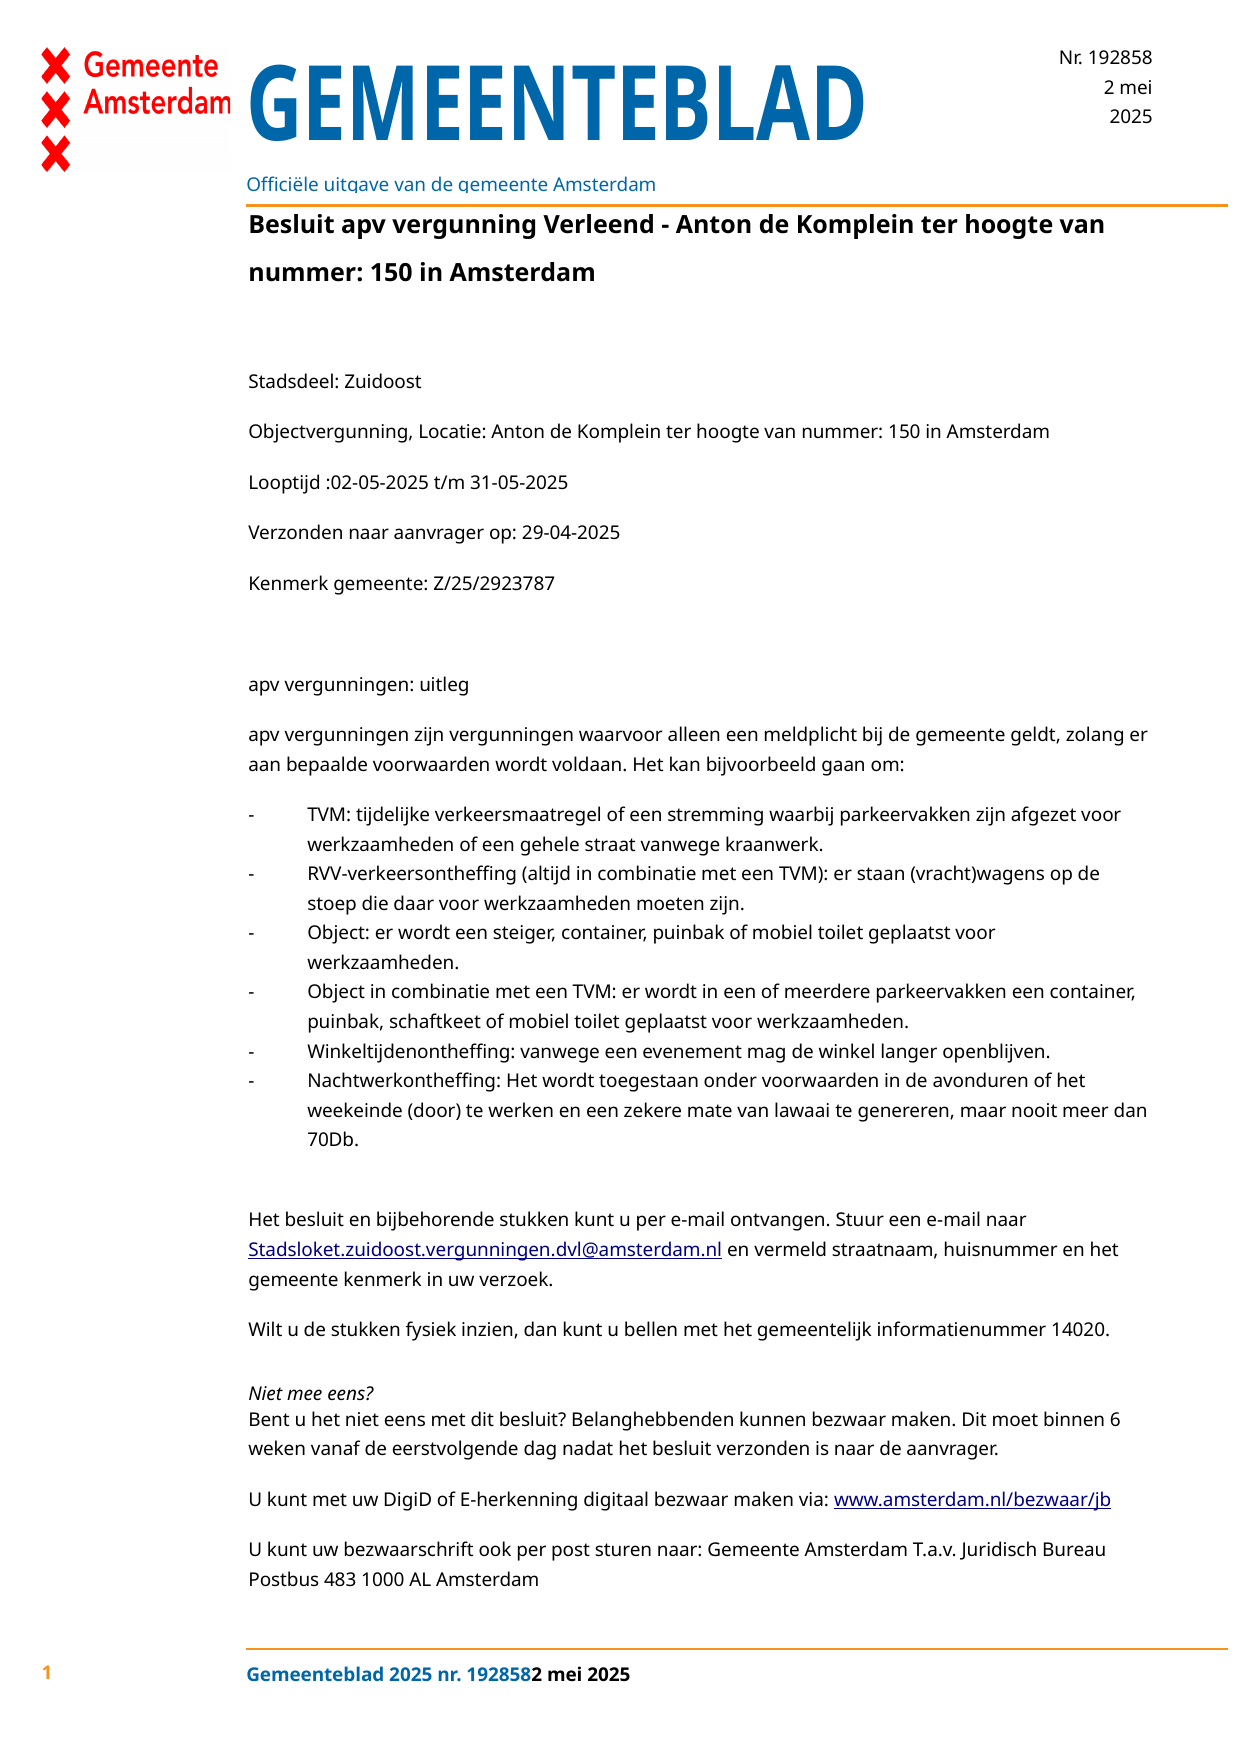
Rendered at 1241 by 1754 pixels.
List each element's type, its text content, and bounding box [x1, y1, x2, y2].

list Nachtwerkontheffing: Het wordt toegestaan onder voorwaarden in de avonduren of het weekeinde (door) te werken en een zekere mate van lawaai te genereren, maar nooit meer dan 70Db. [248, 1067, 1152, 1152]
list RVV-verkeersontheffing (altijd in combinatie met een TVM): er staan (vracht)wagens op de stoep die daar voor werkzaamheden moeten zijn. [248, 860, 1152, 916]
text U kunt uw bezwaarschrift ook per post sturen naar: Gemeente Amsterdam T.a.v. Juridisch Bureau Postbus 483 1000 AL Amsterdam [248, 1536, 1152, 1592]
text apv vergunningen: uitleg [248, 671, 1152, 697]
text Wilt u de stukken fysiek inzien, dan kunt u bellen met het gemeentelijk informatienummer 14020. [248, 1316, 1152, 1342]
text apv vergunningen zijn vergunningen waarvoor alleen een meldplicht bij de gemeente geldt, zolang er aan bepaalde voorwaarden wordt voldaan. Het kan bijvoorbeeld gaan om: [248, 721, 1152, 777]
text Besluit apv vergunning Verleend - Anton de Komplein ter hoogte van nummer: 150 in Amsterdam [248, 207, 1152, 288]
text Verzonden naar aanvrager op: 29-04-2025 [248, 519, 1152, 545]
text Stadsdeel: Zuidoost [248, 368, 1152, 394]
text U kunt met uw DigiD of E-herkenning digitaal bezwaar maken via: www.amsterdam.nl/bezwaar/jb [248, 1486, 1152, 1512]
text Objectvergunning, Locatie: Anton de Komplein ter hoogte van nummer: 150 in Amsterdam [248, 419, 1152, 444]
text Kenmerk gemeente: Z/25/2923787 [248, 570, 1152, 596]
list TVM: tijdelijke verkeersmaatregel of een stremming waarbij parkeervakken zijn afgezet voor werkzaamheden of een gehele straat vanwege kraanwerk. [248, 801, 1152, 857]
picture [41, 47, 231, 172]
list Winkeltijdenontheffing: vanwege een evenement mag de winkel langer openblijven. [248, 1038, 1152, 1064]
list Object in combinatie met een TVM: er wordt in een of meerdere parkeervakken een container, puinbak, schaftkeet of mobiel toilet geplaatst voor werkzaamheden. [248, 979, 1152, 1034]
text Looptijd :02-05-2025 t/m 31-05-2025 [248, 469, 1152, 495]
list Object: er wordt een steiger, container, puinbak of mobiel toilet geplaatst voor werkzaamheden. [248, 919, 1152, 975]
text Niet mee eens? [248, 1380, 1152, 1406]
text Bent u het niet eens met dit besluit? Belanghebbenden kunnen bezwaar maken. Dit moet binnen 6 weken vanaf de eerstvolgende dag nadat het besluit verzonden is naar de aanvrager. [248, 1406, 1152, 1461]
text Het besluit en bijbehorende stukken kunt u per e-mail ontvangen. Stuur een e-mail naar Stadsloket.zuidoost.vergunningen.dvl@amsterdam.nl en vermeld straatnaam, huisnummer en het gemeente kenmerk in uw verzoek. [248, 1207, 1152, 1292]
